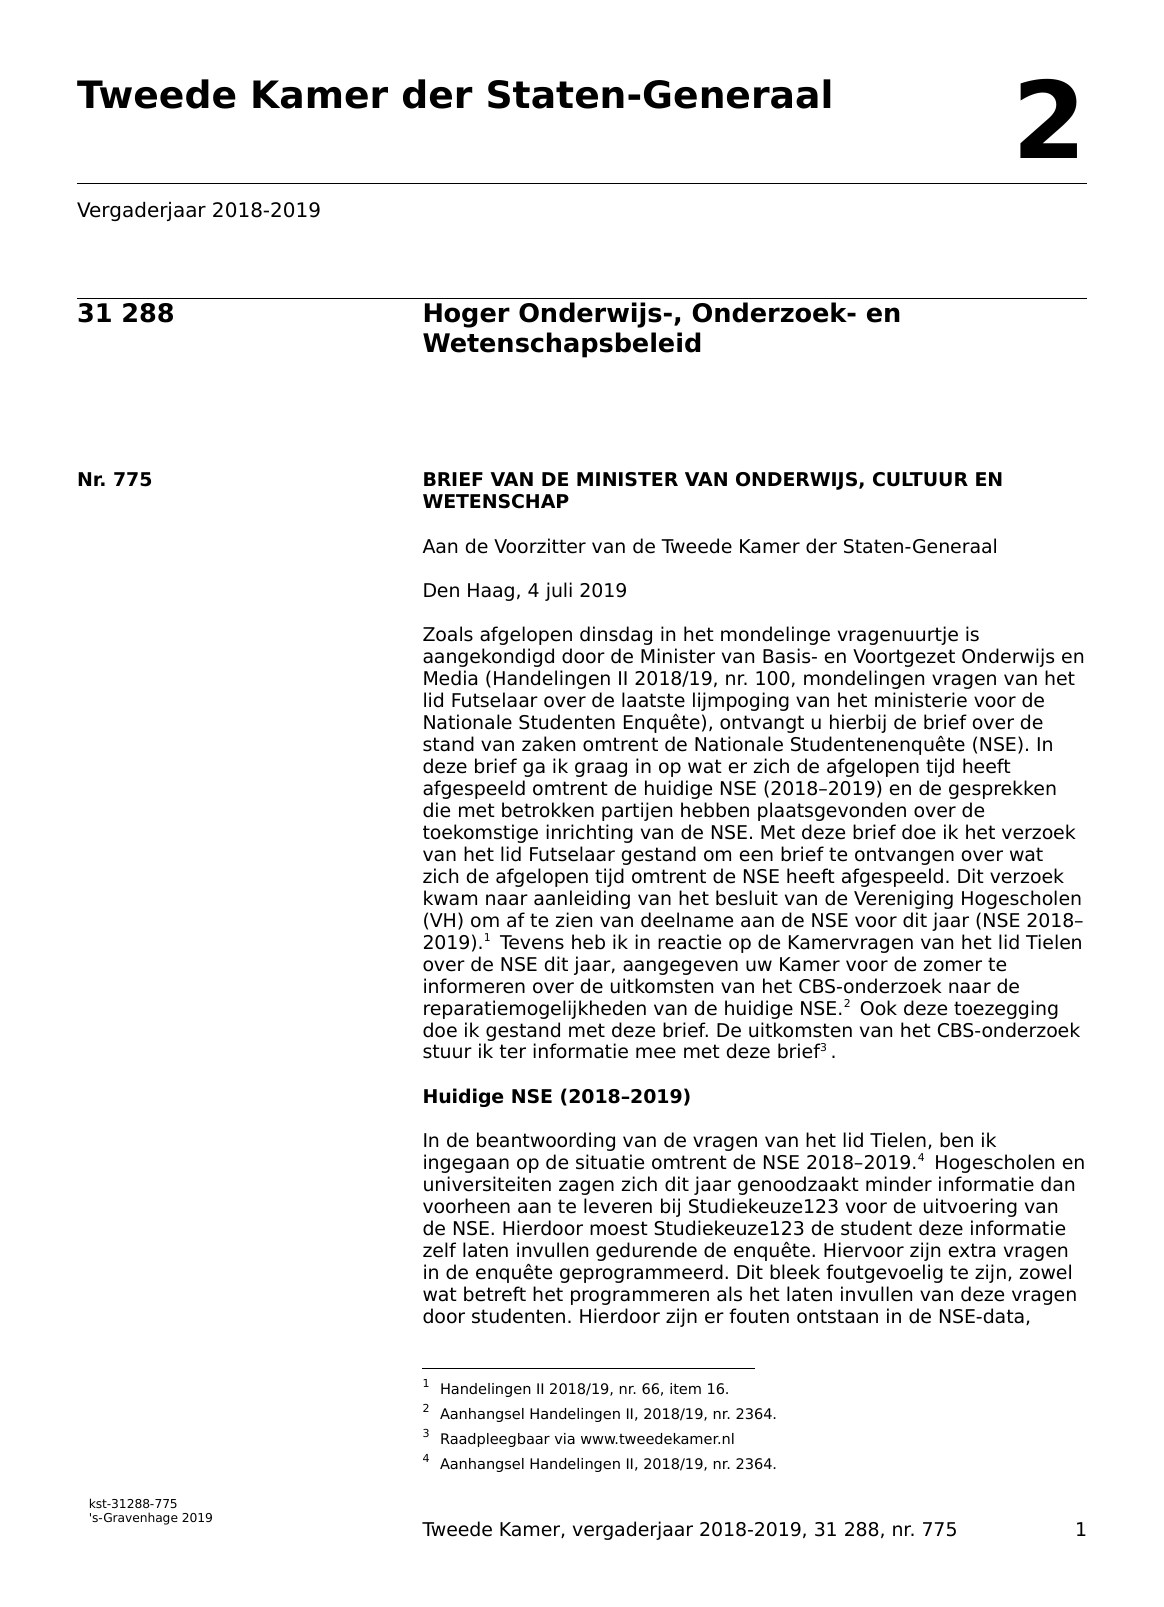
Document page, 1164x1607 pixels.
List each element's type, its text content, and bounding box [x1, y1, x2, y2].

subtitle Huidige NSE (2018–2019) [422, 1086, 1087, 1108]
subtitle Nr. 775 BRIEF VAN DE MINISTER VAN ONDERWIJS, CULTUUR EN WETENSCHAP [77, 469, 1087, 513]
table_header 2 [886, 59, 1087, 183]
text Den Haag, 4 juli 2019 [422, 580, 1087, 602]
text In de beantwoording van de vragen van het lid Tielen, ben ik ingegaan op de situatie omtrent de NSE 2018–2019. Hogescholen en universiteiten zagen zich dit jaar genoodzaakt minder informatie dan voorheen aan te leveren bij Studiekeuze123 voor de uitvoering van de NSE. Hierdoor moest Studiekeuze123 de student deze informatie zelf laten invullen gedurende de enquête. Hiervoor zijn extra vragen in de enquête geprogrammeerd. Dit bleek foutgevoelig te zijn, zowel wat betreft het programmeren als het laten invullen van deze vragen door studenten. Hierdoor zijn er fouten ontstaan in de NSE-data, [422, 1130, 1087, 1328]
text Aan de Voorzitter van de Tweede Kamer der Staten-Generaal [422, 536, 1087, 557]
text Zoals afgelopen dinsdag in het mondelinge vragenuurtje is aangekondigd door de Minister van Basis- en Voortgezet Onderwijs en Media (Handelingen II 2018/19, nr. 100, mondelingen vragen van het lid Futselaar over de laatste lijmpoging van het ministerie voor de Nationale Studenten Enquête), ontvangt u hierbij de brief over de stand van zaken omtrent de Nationale Studentenenquête (NSE). In deze brief ga ik graag in op wat er zich de afgelopen tijd heeft afgespeeld omtrent de huidige NSE (2018–2019) en de gesprekken die met betrokken partijen hebben plaatsgevonden over de toekomstige inrichting van de NSE. Met deze brief doe ik het verzoek van het lid Futselaar gestand om een brief te ontvangen over wat zich de afgelopen tijd omtrent de NSE heeft afgespeeld. Dit verzoek kwam naar aanleiding van het besluit van de Vereniging Hogescholen (VH) om af te zien van deelname aan de NSE voor dit jaar (NSE 2018–2019). Tevens heb ik in reactie op de Kamervragen van het lid Tielen over de NSE dit jaar, aangegeven uw Kamer voor de zomer te informeren over de uitkomsten van het CBS-onderzoek naar de reparatiemogelijkheden van de huidige NSE. Ook deze toezegging doe ik gestand met deze brief. De uitkomsten van het CBS-onderzoek stuur ik ter informatie mee met deze brief. [422, 624, 1087, 1063]
text Aanhangsel Handelingen II, 2018/19, nr. 2364. [422, 1452, 1087, 1474]
subtitle 31 288 Hoger Onderwijs-, Onderzoek- en Wetenschapsbeleid [77, 299, 1087, 358]
text Raadpleegbaar via www.tweedekamer.nl [422, 1427, 1087, 1449]
text 's-Gravenhage 2019 [88, 1511, 323, 1525]
text kst-31288-775 [88, 1497, 323, 1511]
table_cell Vergaderjaar 2018-2019 [77, 184, 1087, 298]
text Aanhangsel Handelingen II, 2018/19, nr. 2364. [422, 1402, 1087, 1424]
table_header Tweede Kamer der Staten-Generaal [77, 59, 886, 183]
text Handelingen II 2018/19, nr. 66, item 16. [422, 1377, 1087, 1399]
